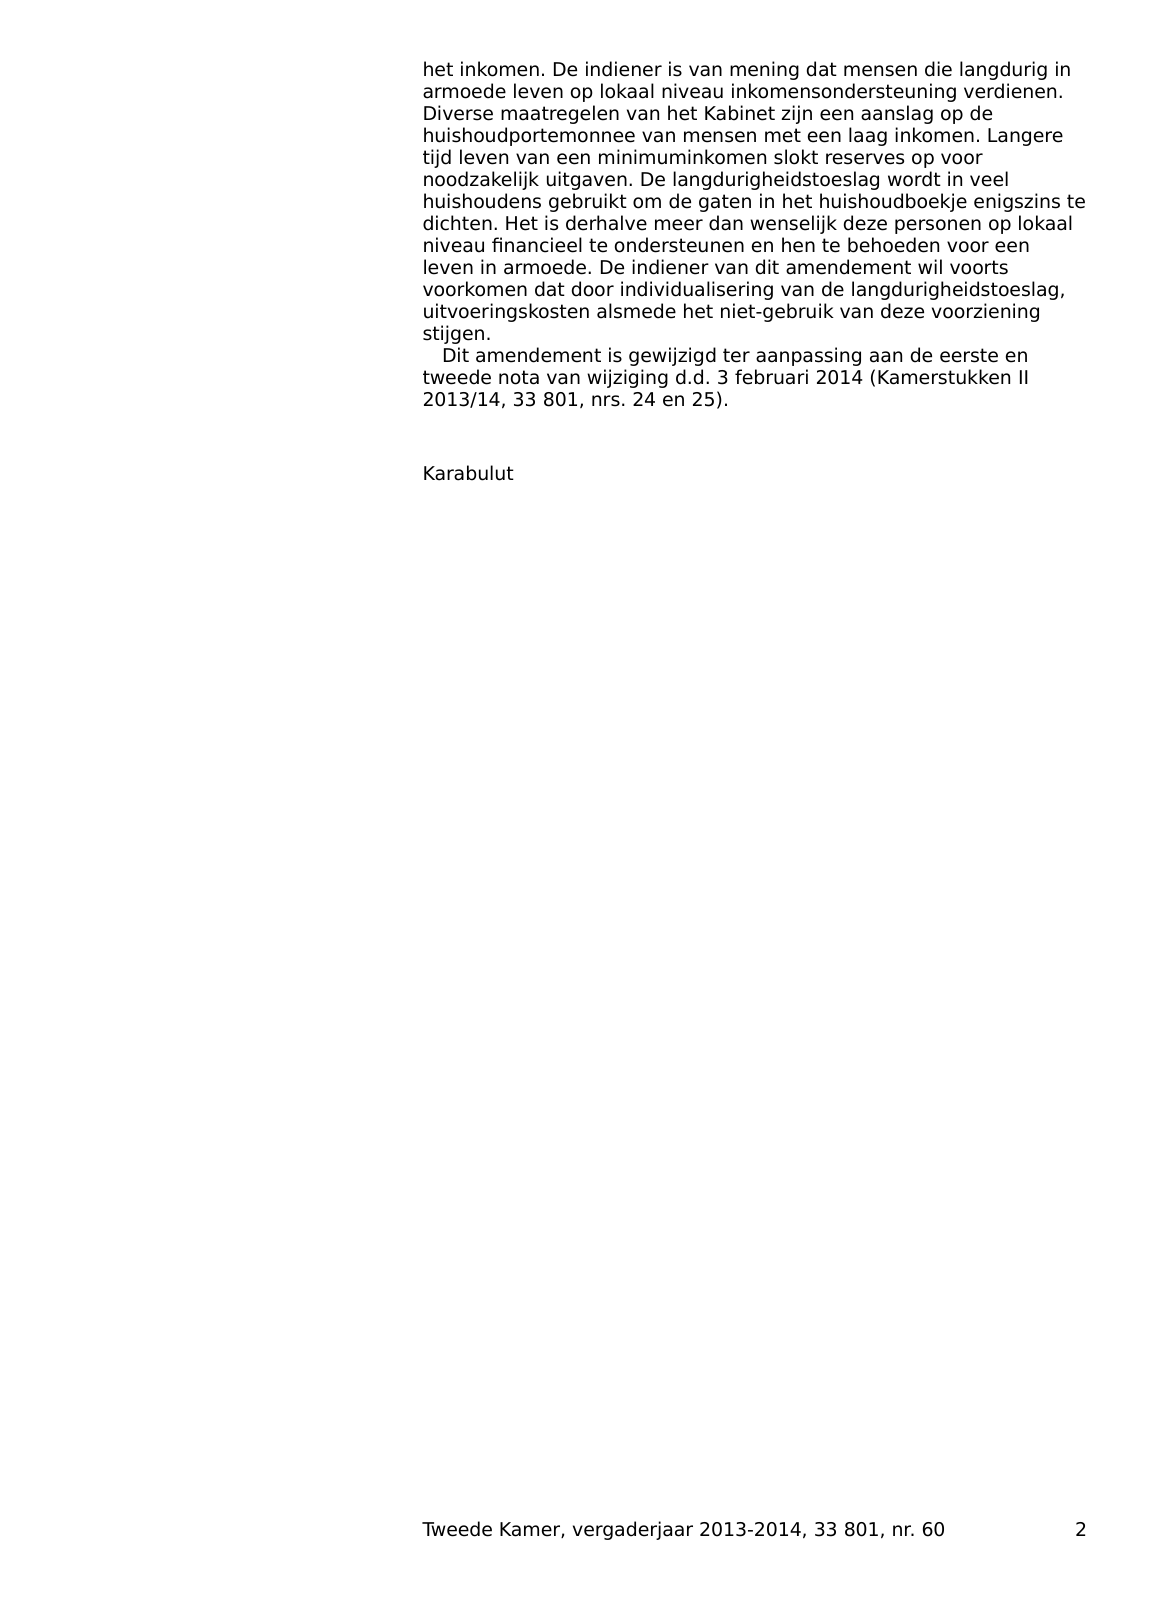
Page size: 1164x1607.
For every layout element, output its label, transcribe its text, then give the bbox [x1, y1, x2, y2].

text Karabulut [422, 441, 1087, 485]
text het inkomen. De indiener is van mening dat mensen die langdurig in armoede leven op lokaal niveau inkomensondersteuning verdienen. Diverse maatregelen van het Kabinet zijn een aanslag op de huishoudportemonnee van mensen met een laag inkomen. Langere tijd leven van een minimuminkomen slokt reserves op voor noodzakelijk uitgaven. De langdurigheidstoeslag wordt in veel huishoudens gebruikt om de gaten in het huishoudboekje enigszins te dichten. Het is derhalve meer dan wenselijk deze personen op lokaal niveau financieel te ondersteunen en hen te behoeden voor een leven in armoede. De indiener van dit amendement wil voorts voorkomen dat door individualisering van de langdurigheidstoeslag, uitvoeringskosten alsmede het niet-gebruik van deze voorziening stijgen. [422, 59, 1087, 345]
text Dit amendement is gewijzigd ter aanpassing aan de eerste en tweede nota van wijziging d.d. 3 februari 2014 (Kamerstukken II 2013/14, 33 801, nrs. 24 en 25). [422, 345, 1087, 411]
